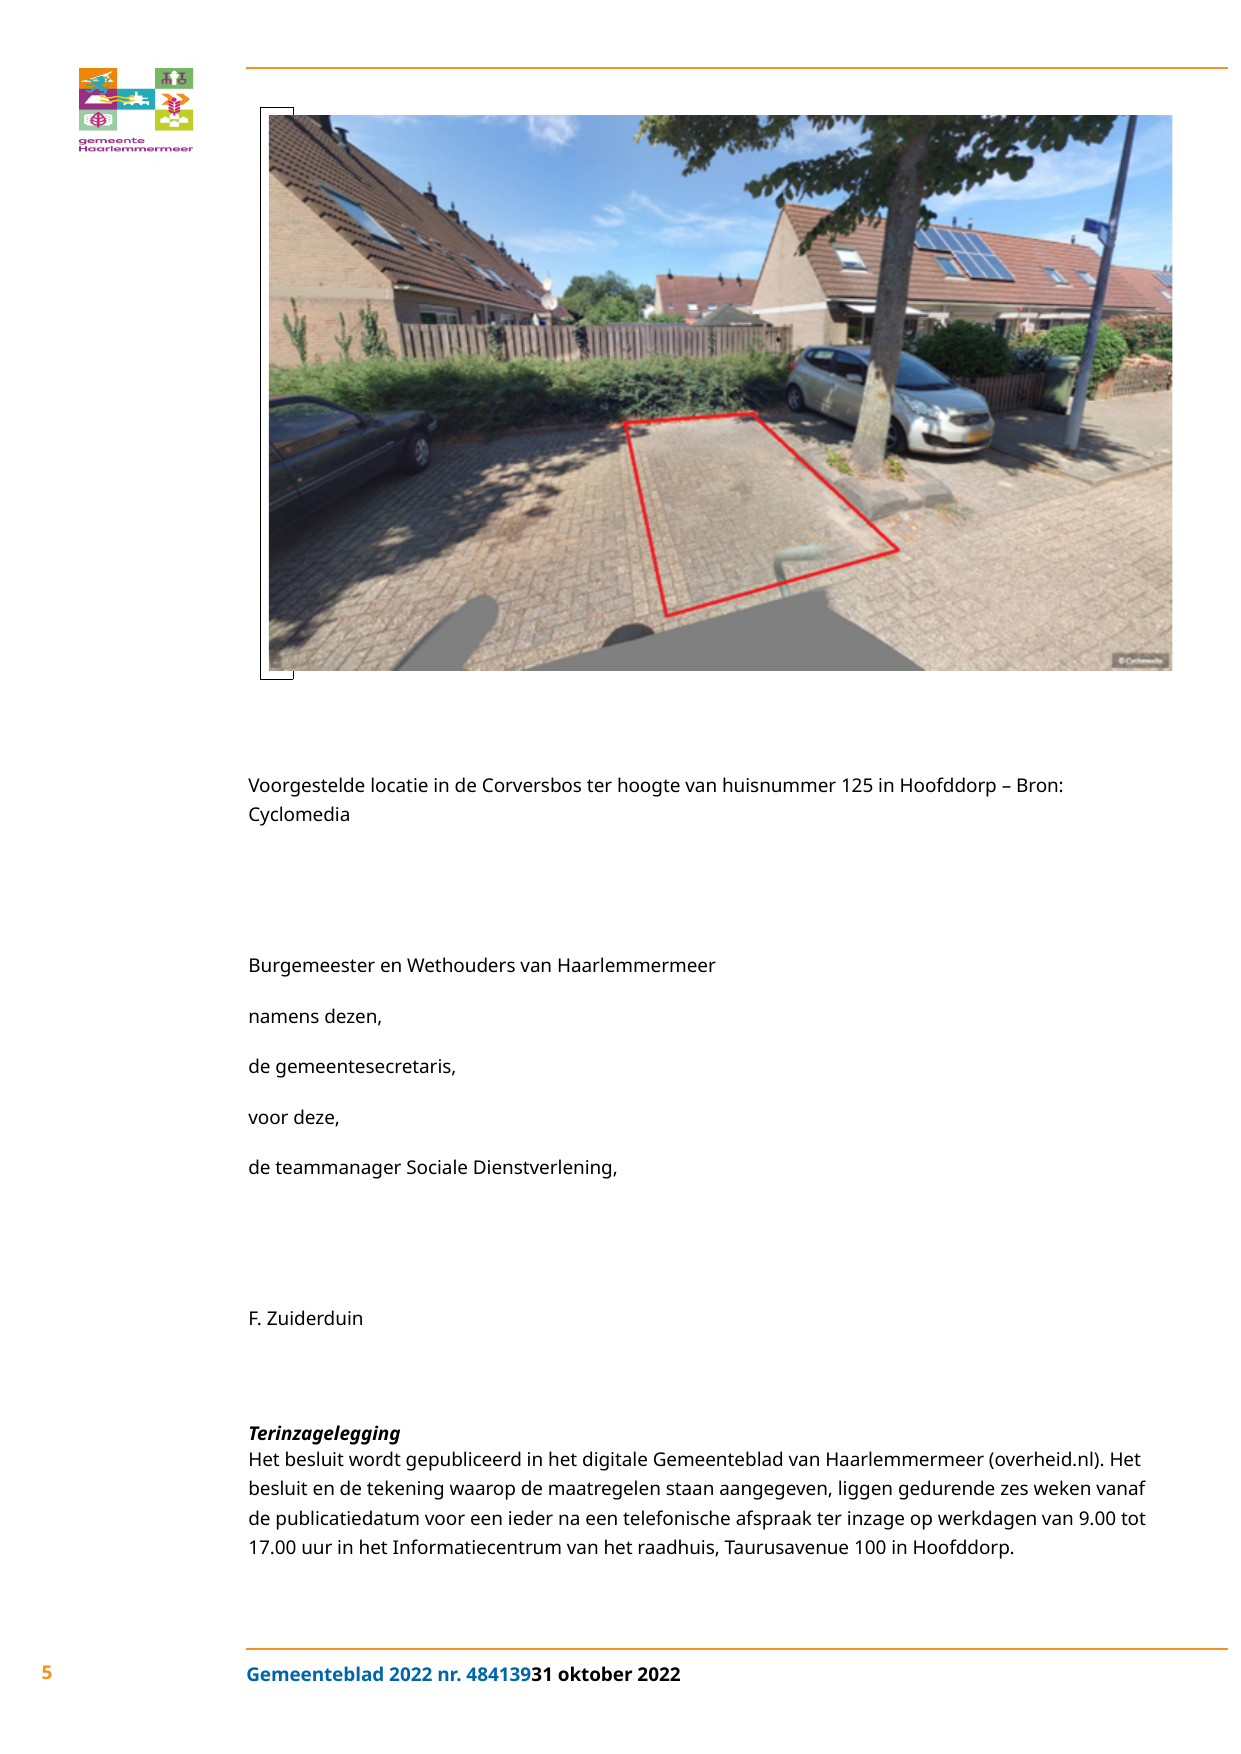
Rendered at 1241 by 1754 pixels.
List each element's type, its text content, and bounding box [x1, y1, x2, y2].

text F. Zuiderduin [248, 1306, 1152, 1331]
text Terinzagelegging [248, 1420, 1152, 1446]
text de teammanager Sociale Dienstverlening, [248, 1154, 1152, 1180]
picture [268, 115, 1173, 671]
text Voorgestelde locatie in de Corversbos ter hoogte van huisnummer 125 in Hoofddorp – Bron: Cyclomedia [248, 772, 1152, 827]
text de gemeentesecretaris, [248, 1053, 1152, 1079]
picture [41, 47, 231, 172]
text voor deze, [248, 1104, 1152, 1130]
text namens dezen, [248, 1003, 1152, 1029]
text Burgemeester en Wethouders van Haarlemmermeer [248, 953, 1152, 978]
text Het besluit wordt gepubliceerd in het digitale Gemeenteblad van Haarlemmermeer (overheid.nl). Het besluit en de tekening waarop de maatregelen staan aangegeven, liggen gedurende zes weken vanaf de publicatiedatum voor een ieder na een telefonische afspraak ter inzage op werkdagen van 9.00 tot 17.00 uur in het Informatiecentrum van het raadhuis, Taurusavenue 100 in Hoofddorp. [248, 1446, 1152, 1560]
